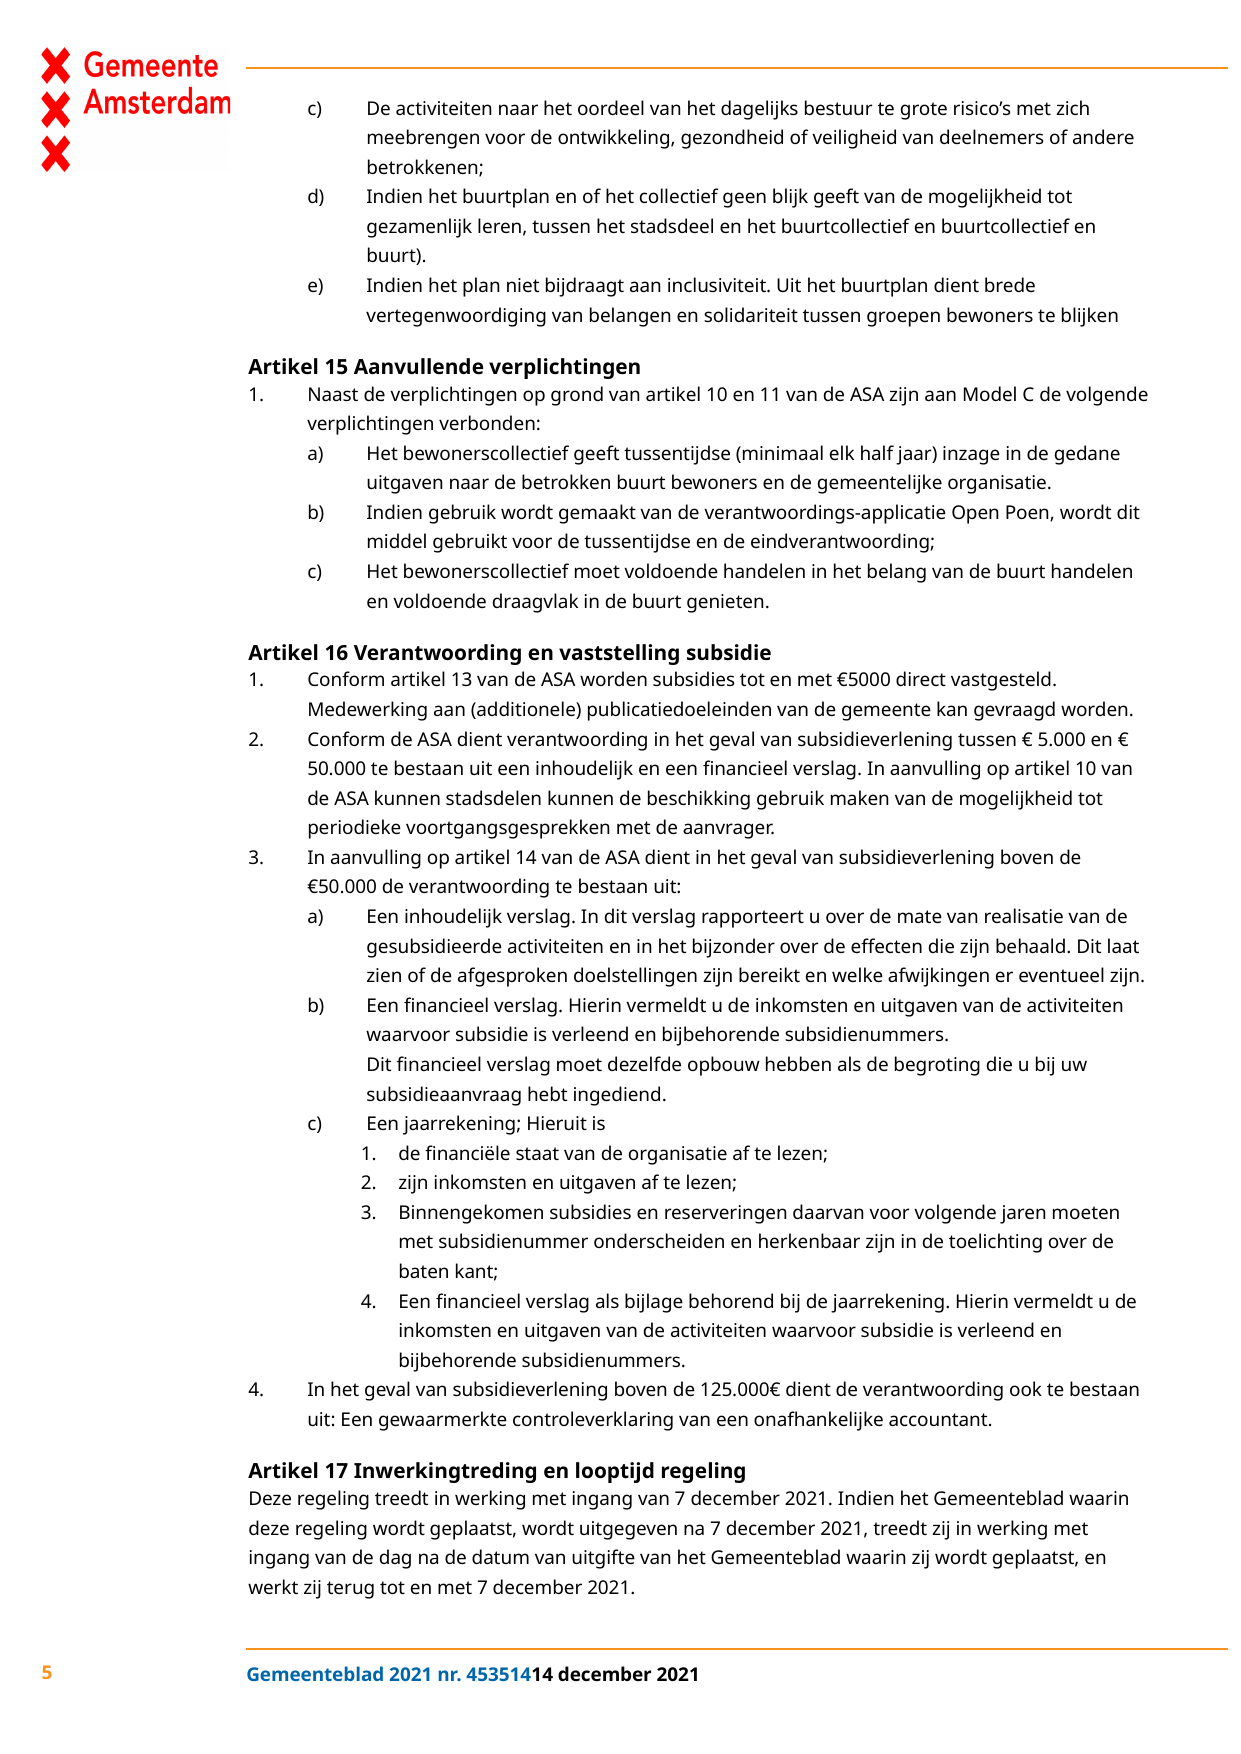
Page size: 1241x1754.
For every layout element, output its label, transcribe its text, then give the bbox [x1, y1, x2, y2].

text Artikel 16 Verantwoording en vaststelling subsidie [248, 638, 1152, 667]
list In aanvulling op artikel 14 van de ASA dient in het geval van subsidieverlening boven de €50.000 de verantwoording te bestaan uit: [248, 844, 1152, 899]
list zijn inkomsten en uitgaven af te lezen; [361, 1169, 1152, 1195]
list de financiële staat van de organisatie af te lezen; [361, 1140, 1152, 1166]
list De activiteiten naar het oordeel van het dagelijks bestuur te grote risico’s met zich meebrengen voor de ontwikkeling, gezondheid of veiligheid van deelnemers of andere betrokkenen; [307, 95, 1152, 180]
list Binnengekomen subsidies en reserveringen daarvan voor volgende jaren moeten met subsidienummer onderscheiden en herkenbaar zijn in de toelichting over de baten kant; [361, 1199, 1152, 1284]
list Het bewonerscollectief moet voldoende handelen in het belang van de buurt handelen en voldoende draagvlak in de buurt genieten. [307, 558, 1152, 613]
list Indien het plan niet bijdraagt aan inclusiviteit. Uit het buurtplan dient brede vertegenwoordiging van belangen en solidariteit tussen groepen bewoners te blijken [307, 272, 1152, 328]
list Het bewonerscollectief geeft tussentijdse (minimaal elk half jaar) inzage in de gedane uitgaven naar de betrokken buurt bewoners en de gemeentelijke organisatie. [307, 440, 1152, 495]
text Deze regeling treedt in werking met ingang van 7 december 2021. Indien het Gemeenteblad waarin deze regeling wordt geplaatst, wordt uitgegeven na 7 december 2021, treedt zij in werking met ingang van de dag na de datum van uitgifte van het Gemeenteblad waarin zij wordt geplaatst, en werkt zij terug tot en met 7 december 2021. [248, 1485, 1152, 1599]
list Een jaarrekening; Hieruit is [307, 1110, 1152, 1136]
list Dit financieel verslag moet dezelfde opbouw hebben als de begroting die u bij uw subsidieaanvraag hebt ingediend. [307, 1051, 1152, 1107]
text Artikel 15 Aanvullende verplichtingen [248, 352, 1152, 381]
list Een financieel verslag. Hierin vermeldt u de inkomsten en uitgaven van de activiteiten waarvoor subsidie is verleend en bijbehorende subsidienummers. [307, 992, 1152, 1047]
list In het geval van subsidieverlening boven de 125.000€ dient de verantwoording ook te bestaan uit: Een gewaarmerkte controleverklaring van een onafhankelijke accountant. [248, 1377, 1152, 1432]
list Indien het buurtplan en of het collectief geen blijk geeft van de mogelijkheid tot gezamenlijk leren, tussen het stadsdeel en het buurtcollectief en buurtcollectief en buurt). [307, 183, 1152, 268]
list Conform artikel 13 van de ASA worden subsidies tot en met €5000 direct vastgesteld. Medewerking aan (additionele) publicatiedoeleinden van de gemeente kan gevraagd worden. [248, 667, 1152, 722]
picture [41, 47, 231, 172]
list Een financieel verslag als bijlage behorend bij de jaarrekening. Hierin vermeldt u de inkomsten en uitgaven van de activiteiten waarvoor subsidie is verleend en bijbehorende subsidienummers. [361, 1288, 1152, 1373]
list Conform de ASA dient verantwoording in het geval van subsidieverlening tussen € 5.000 en € 50.000 te bestaan uit een inhoudelijk en een financieel verslag. In aanvulling op artikel 10 van de ASA kunnen stadsdelen kunnen de beschikking gebruik maken van de mogelijkheid tot periodieke voortgangsgesprekken met de aanvrager. [248, 726, 1152, 840]
list Een inhoudelijk verslag. In dit verslag rapporteert u over de mate van realisatie van de gesubsidieerde activiteiten en in het bijzonder over de effecten die zijn behaald. Dit laat zien of de afgesproken doelstellingen zijn bereikt en welke afwijkingen er eventueel zijn. [307, 903, 1152, 988]
list Naast de verplichtingen op grond van artikel 10 en 11 van de ASA zijn aan Model C de volgende verplichtingen verbonden: [248, 381, 1152, 436]
text Artikel 17 Inwerkingtreding en looptijd regeling [248, 1457, 1152, 1485]
list Indien gebruik wordt gemaakt van de verantwoordings-applicatie Open Poen, wordt dit middel gebruikt voor de tussentijdse en de eindverantwoording; [307, 499, 1152, 554]
